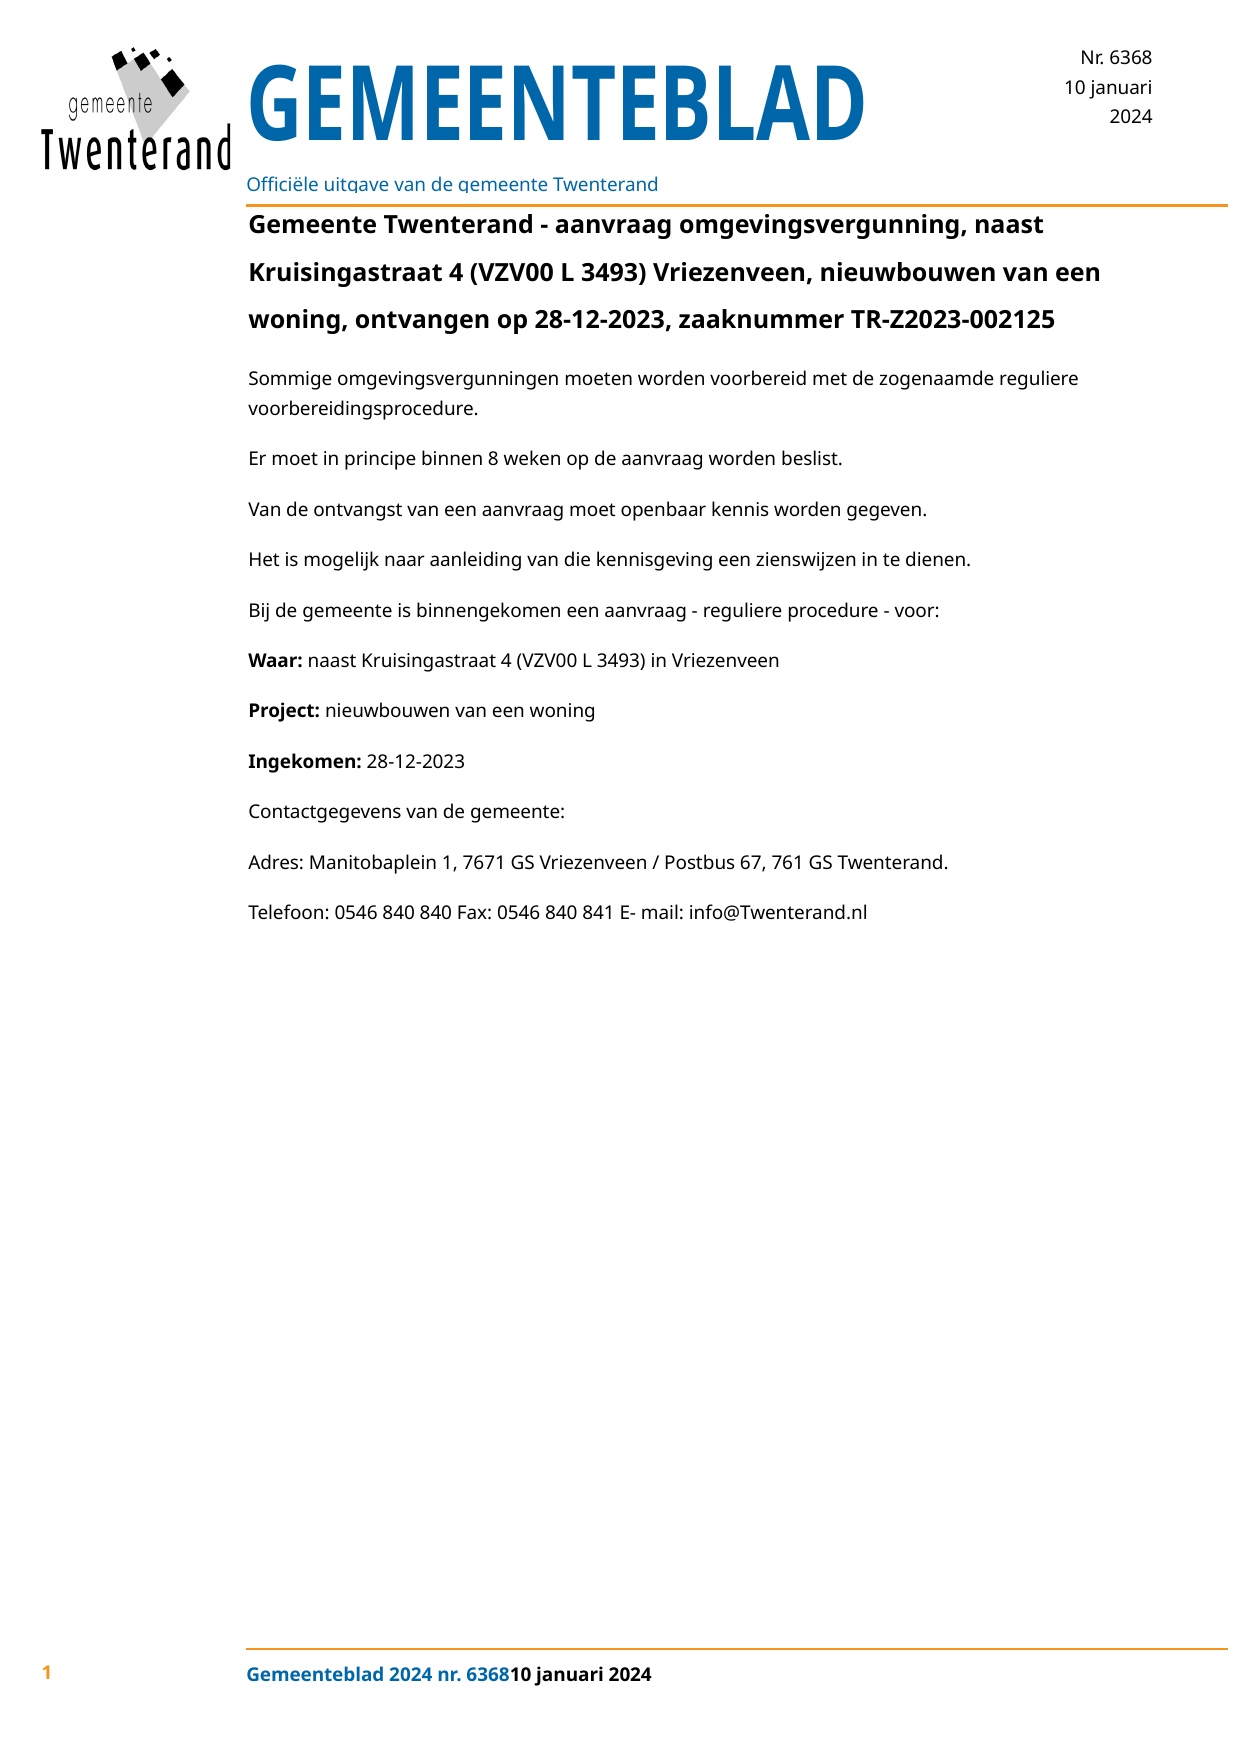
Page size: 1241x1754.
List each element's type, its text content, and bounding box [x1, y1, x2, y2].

text Er moet in principe binnen 8 weken op de aanvraag worden beslist. [248, 446, 1152, 471]
text Adres: Manitobaplein 1, 7671 GS Vriezenveen / Postbus 67, 761 GS Twenterand. [248, 849, 1152, 874]
text Contactgegevens van de gemeente: [248, 798, 1152, 824]
text Het is mogelijk naar aanleiding van die kennisgeving een zienswijzen in te dienen. [248, 546, 1152, 572]
text Ingekomen: 28-12-2023 [248, 748, 1152, 774]
text Telefoon: 0546 840 840 Fax: 0546 840 841 E- mail: info@Twenterand.nl [248, 899, 1152, 925]
text Waar: naast Kruisingastraat 4 (VZV00 L 3493) in Vriezenveen [248, 647, 1152, 673]
text Van de ontvangst van een aanvraag moet openbaar kennis worden gegeven. [248, 496, 1152, 522]
text Gemeente Twenterand - aanvraag omgevingsvergunning, naast Kruisingastraat 4 (VZV00 L 3493) Vriezenveen, nieuwbouwen van een woning, ontvangen op 28-12-2023, zaaknummer TR-Z2023-002125 [248, 207, 1152, 336]
text Bij de gemeente is binnengekomen een aanvraag - reguliere procedure - voor: [248, 597, 1152, 622]
text Sommige omgevingsvergunningen moeten worden voorbereid met de zogenaamde reguliere voorbereidingsprocedure. [248, 366, 1152, 421]
picture [41, 47, 231, 172]
text Project: nieuwbouwen van een woning [248, 698, 1152, 723]
